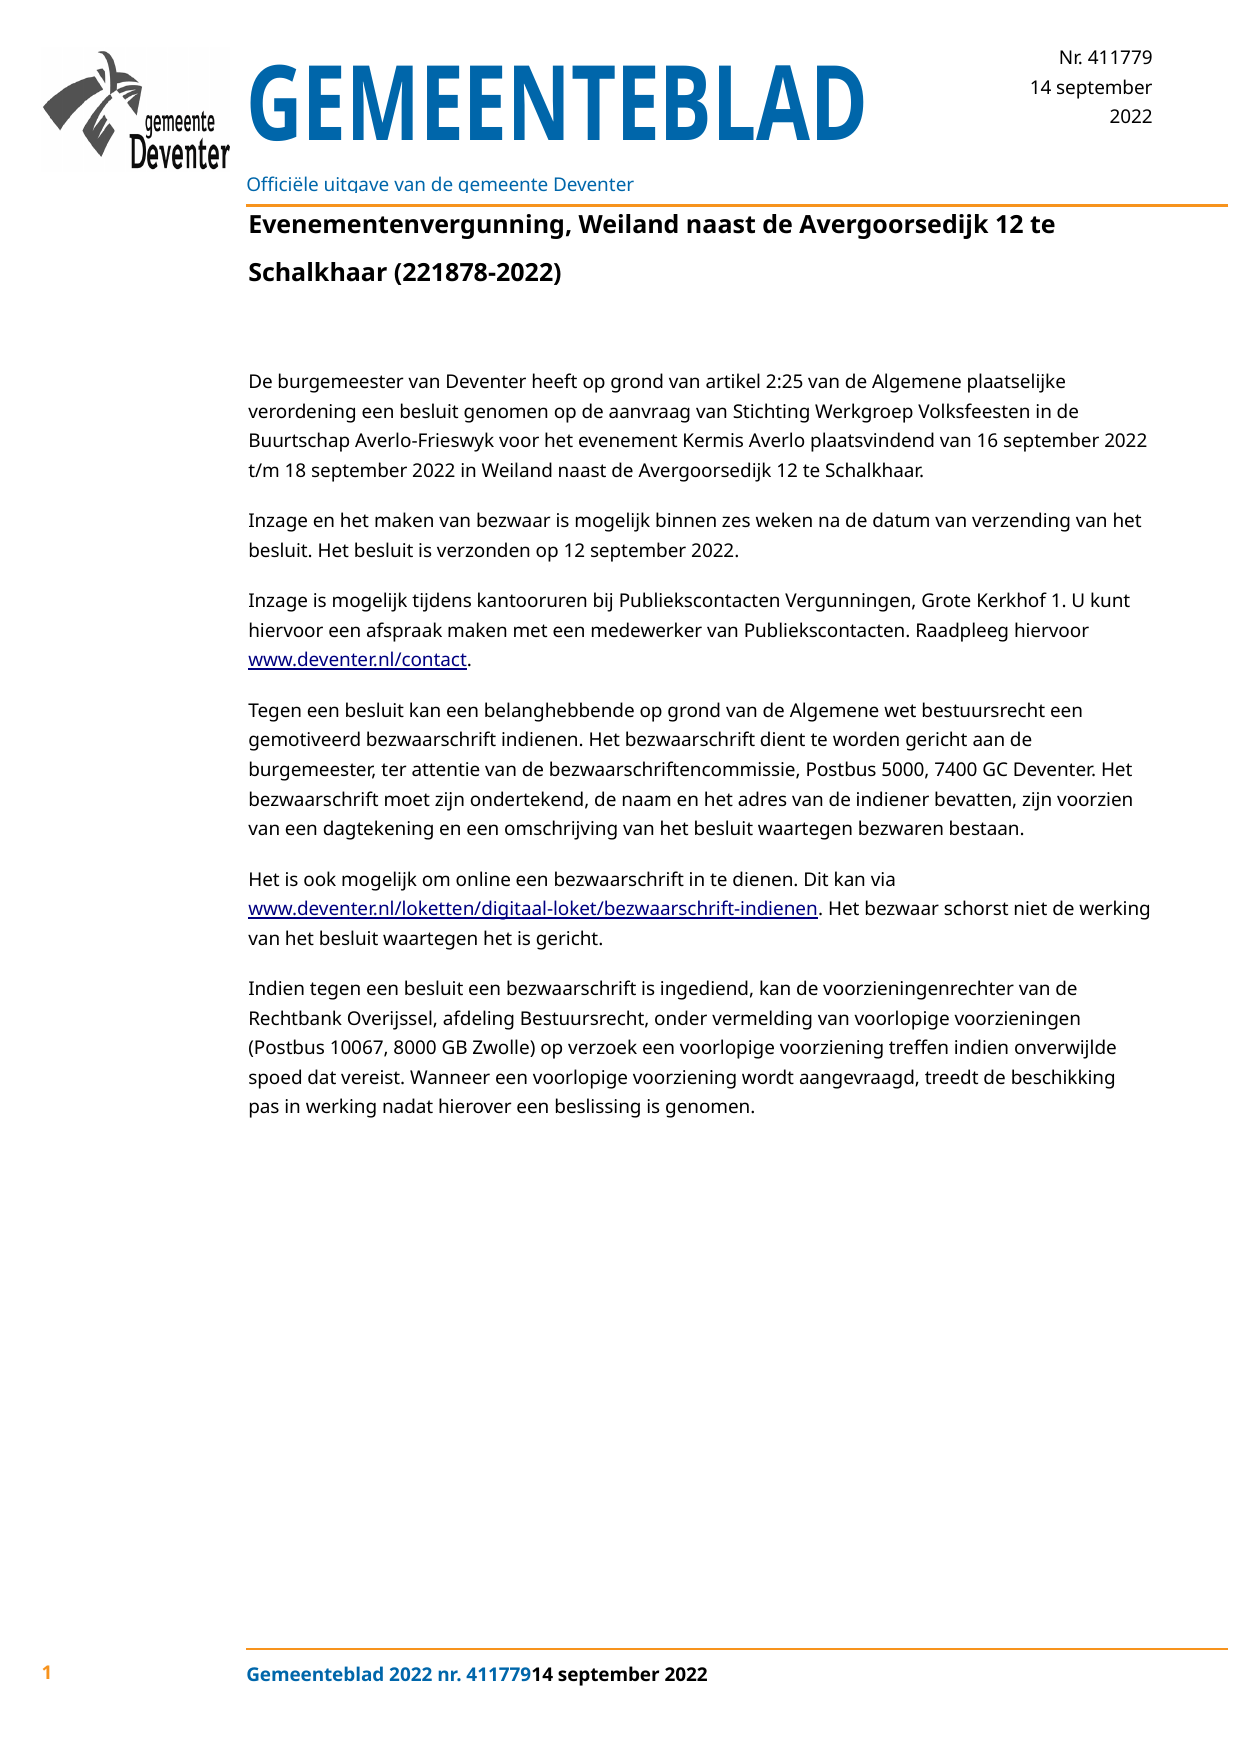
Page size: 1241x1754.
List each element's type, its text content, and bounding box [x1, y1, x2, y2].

text Tegen een besluit kan een belanghebbende op grond van de Algemene wet bestuursrecht een gemotiveerd bezwaarschrift indienen. Het bezwaarschrift dient te worden gericht aan de burgemeester, ter attentie van de bezwaarschriftencommissie, Postbus 5000, 7400 GC Deventer. Het bezwaarschrift moet zijn ondertekend, de naam en het adres van de indiener bevatten, zijn voorzien van een dagtekening en een omschrijving van het besluit waartegen bezwaren bestaan. [248, 697, 1152, 841]
text Indien tegen een besluit een bezwaarschrift is ingediend, kan de voorzieningenrechter van de Rechtbank Overijssel, afdeling Bestuursrecht, onder vermelding van voorlopige voorzieningen (Postbus 10067, 8000 GB Zwolle) op verzoek een voorlopige voorziening treffen indien onverwijlde spoed dat vereist. Wanneer een voorlopige voorziening wordt aangevraagd, treedt de beschikking pas in werking nadat hierover een beslissing is genomen. [248, 975, 1152, 1119]
text Inzage en het maken van bezwaar is mogelijk binnen zes weken na de datum van verzending van het besluit. Het besluit is verzonden op 12 september 2022. [248, 507, 1152, 563]
text De burgemeester van Deventer heeft op grond van artikel 2:25 van de Algemene plaatselijke verordening een besluit genomen op de aanvraag van Stichting Werkgroep Volksfeesten in de Buurtschap Averlo-Frieswyk voor het evenement Kermis Averlo plaatsvindend van 16 september 2022 t/m 18 september 2022 in Weiland naast de Avergoorsedijk 12 te Schalkhaar. [248, 368, 1152, 483]
picture [41, 47, 231, 172]
text Inzage is mogelijk tijdens kantooruren bij Publiekscontacten Vergunningen, Grote Kerkhof 1. U kunt hiervoor een afspraak maken met een medewerker van Publiekscontacten. Raadpleeg hiervoor www.deventer.nl/contact. [248, 587, 1152, 672]
text Evenementenvergunning, Weiland naast de Avergoorsedijk 12 te Schalkhaar (221878-2022) [248, 207, 1152, 288]
text Het is ook mogelijk om online een bezwaarschrift in te dienen. Dit kan via www.deventer.nl/loketten/digitaal-loket/bezwaarschrift-indienen. Het bezwaar schorst niet de werking van het besluit waartegen het is gericht. [248, 866, 1152, 951]
